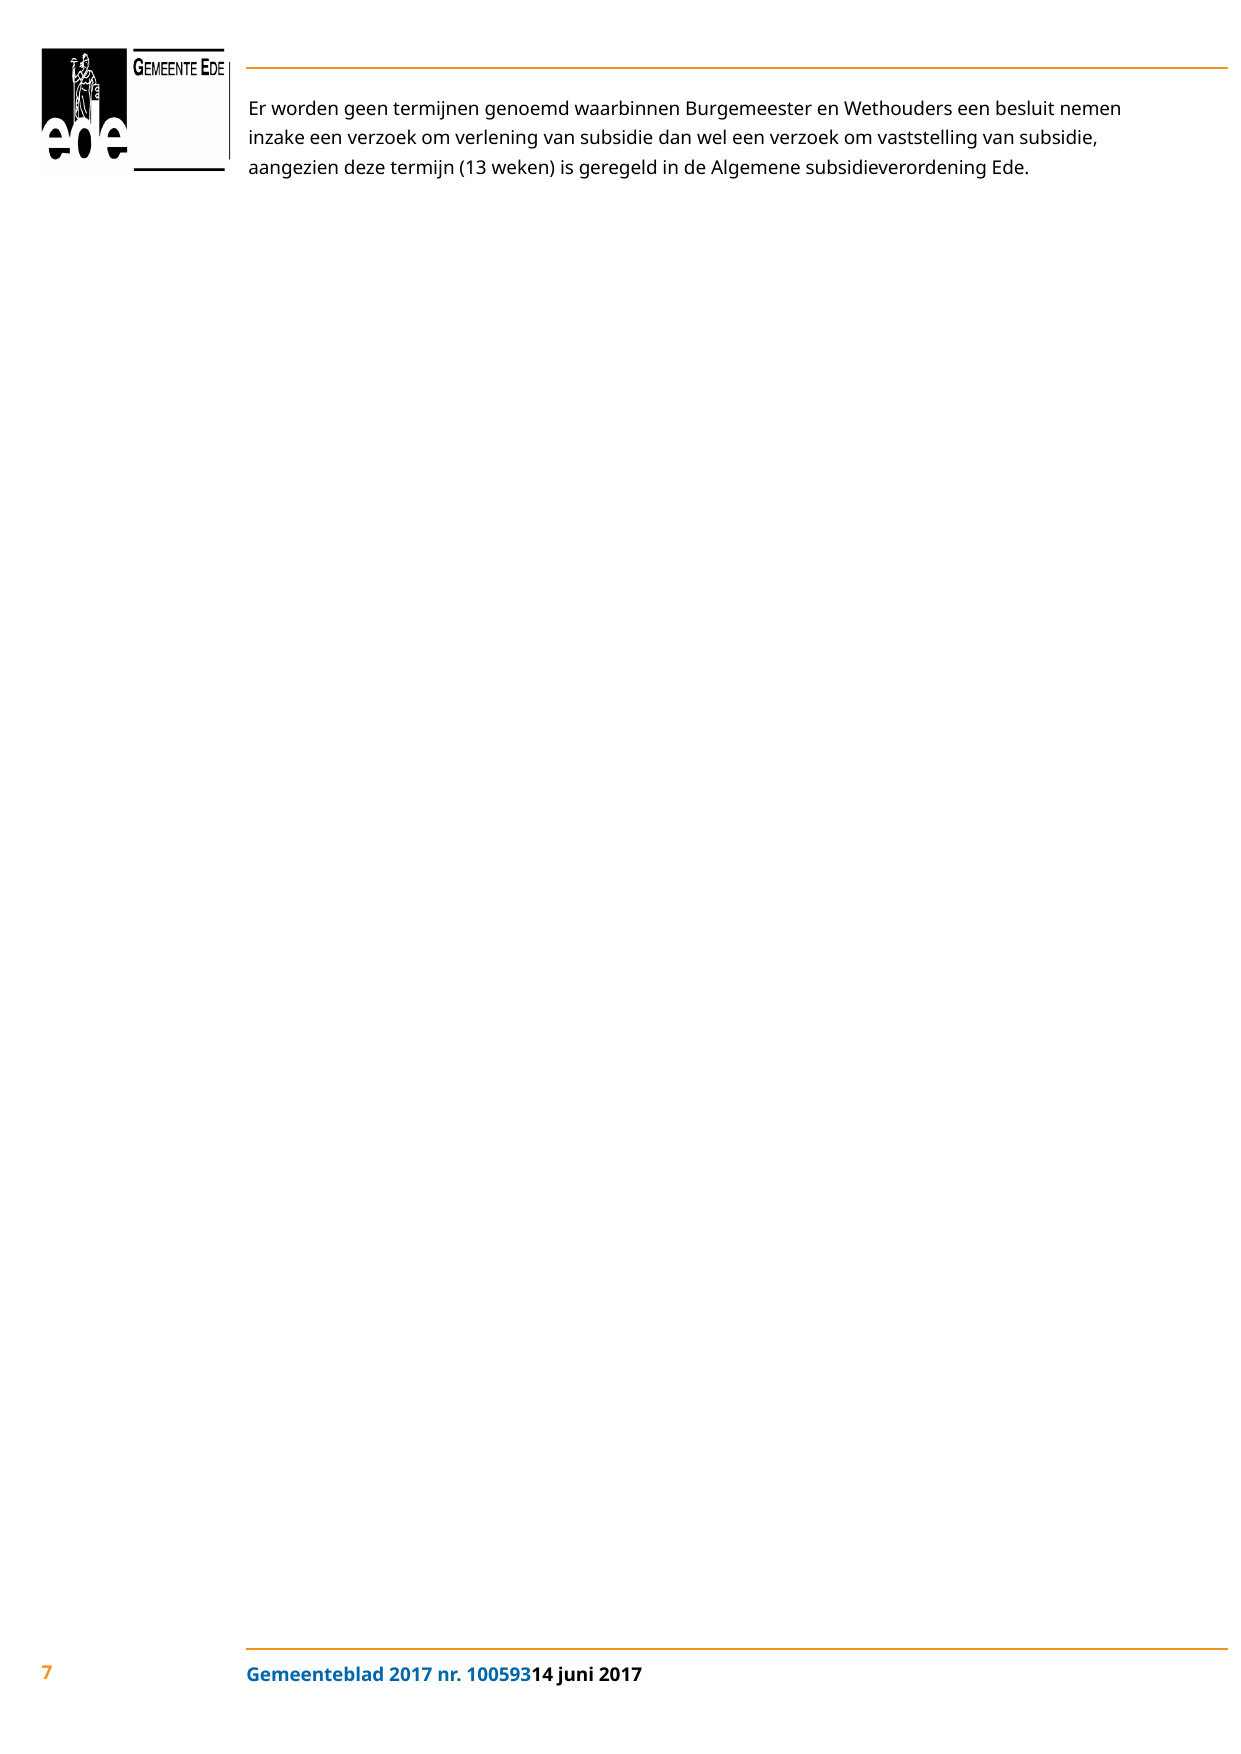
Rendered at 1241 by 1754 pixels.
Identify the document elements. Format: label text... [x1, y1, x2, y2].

picture [41, 47, 231, 172]
text Er worden geen termijnen genoemd waarbinnen Burgemeester en Wethouders een besluit nemen inzake een verzoek om verlening van subsidie dan wel een verzoek om vaststelling van subsidie, aangezien deze termijn (13 weken) is geregeld in de Algemene subsidieverordening Ede. [248, 95, 1152, 180]
